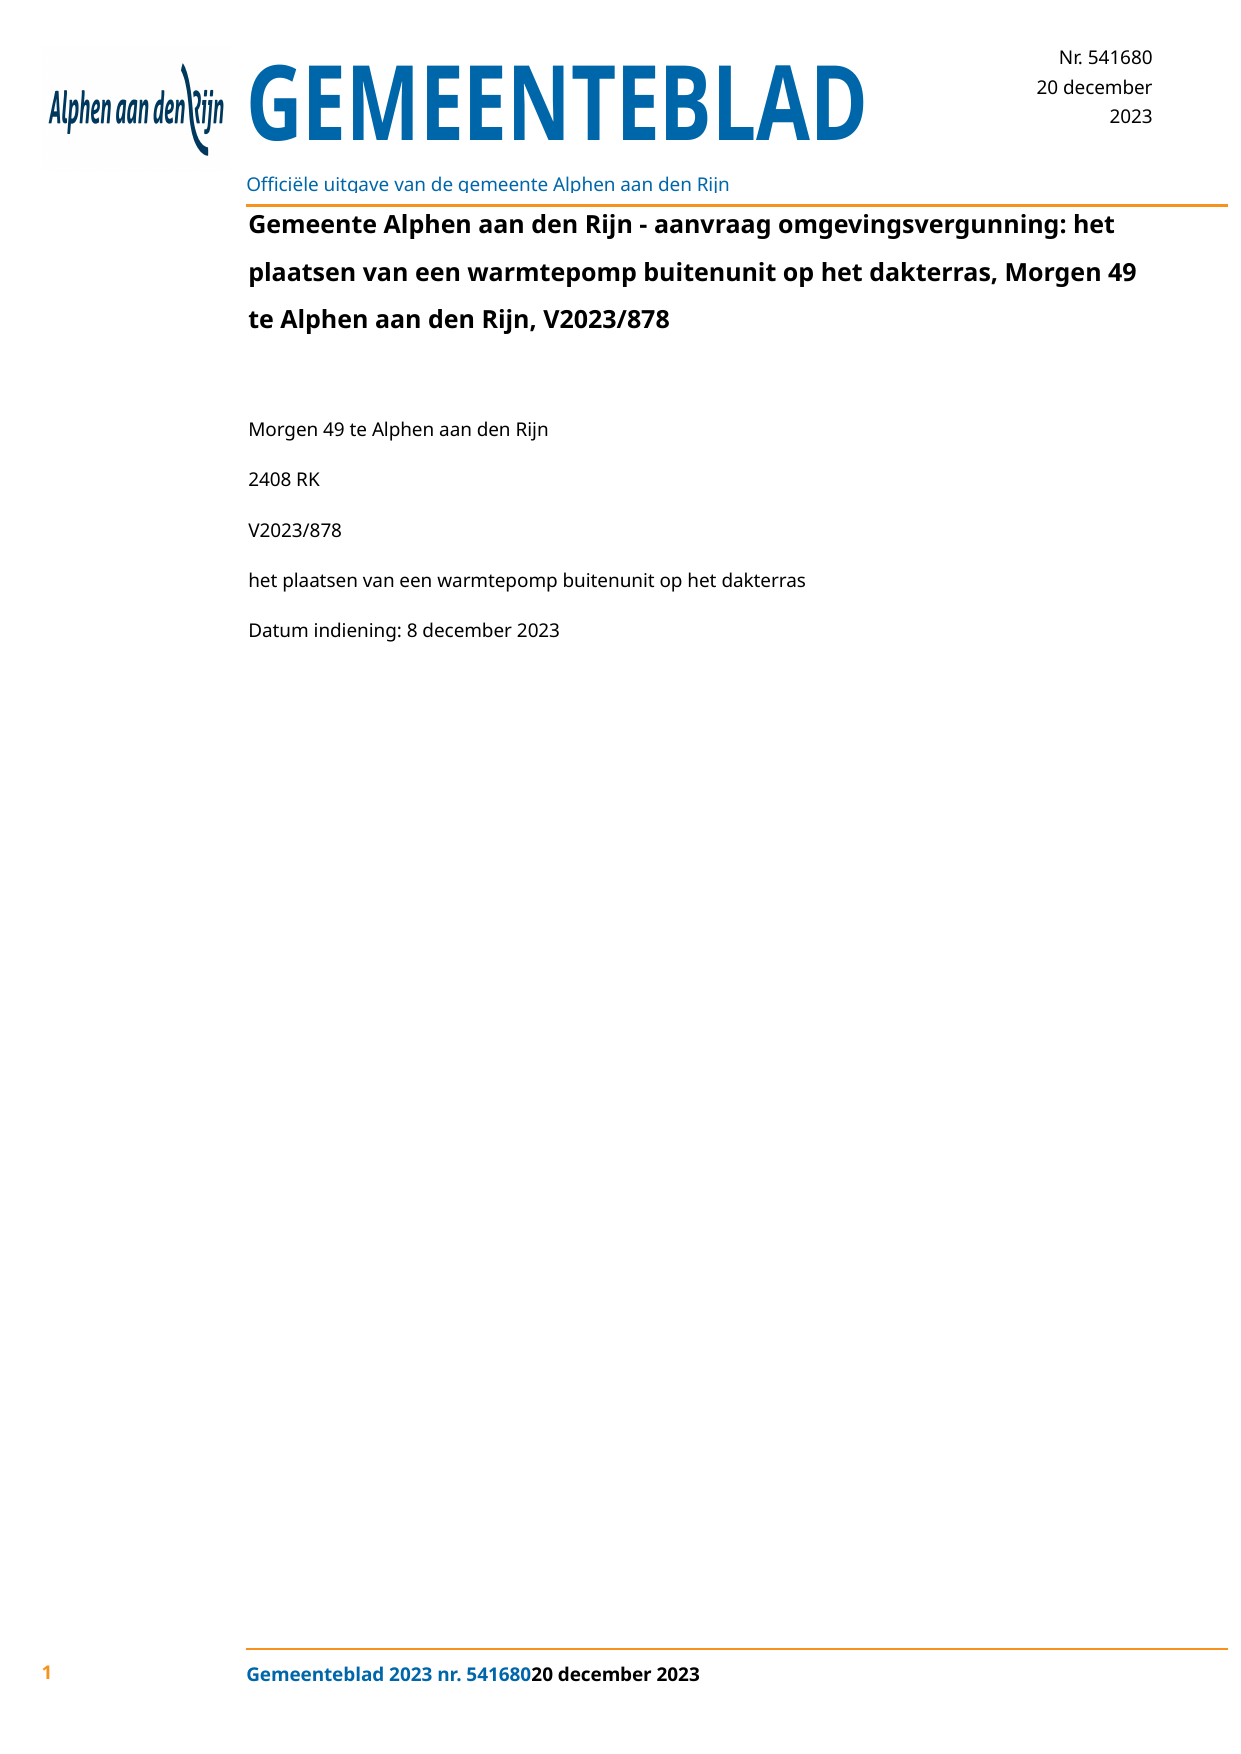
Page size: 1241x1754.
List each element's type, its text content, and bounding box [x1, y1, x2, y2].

text Gemeente Alphen aan den Rijn - aanvraag omgevingsvergunning: het plaatsen van een warmtepomp buitenunit op het dakterras, Morgen 49 te Alphen aan den Rijn, V2023/878 [248, 207, 1152, 336]
text Morgen 49 te Alphen aan den Rijn [248, 416, 1152, 442]
text V2023/878 [248, 517, 1152, 542]
text 2408 RK [248, 466, 1152, 492]
text Datum indiening: 8 december 2023 [248, 618, 1152, 643]
picture [41, 47, 231, 172]
text het plaatsen van een warmtepomp buitenunit op het dakterras [248, 567, 1152, 593]
